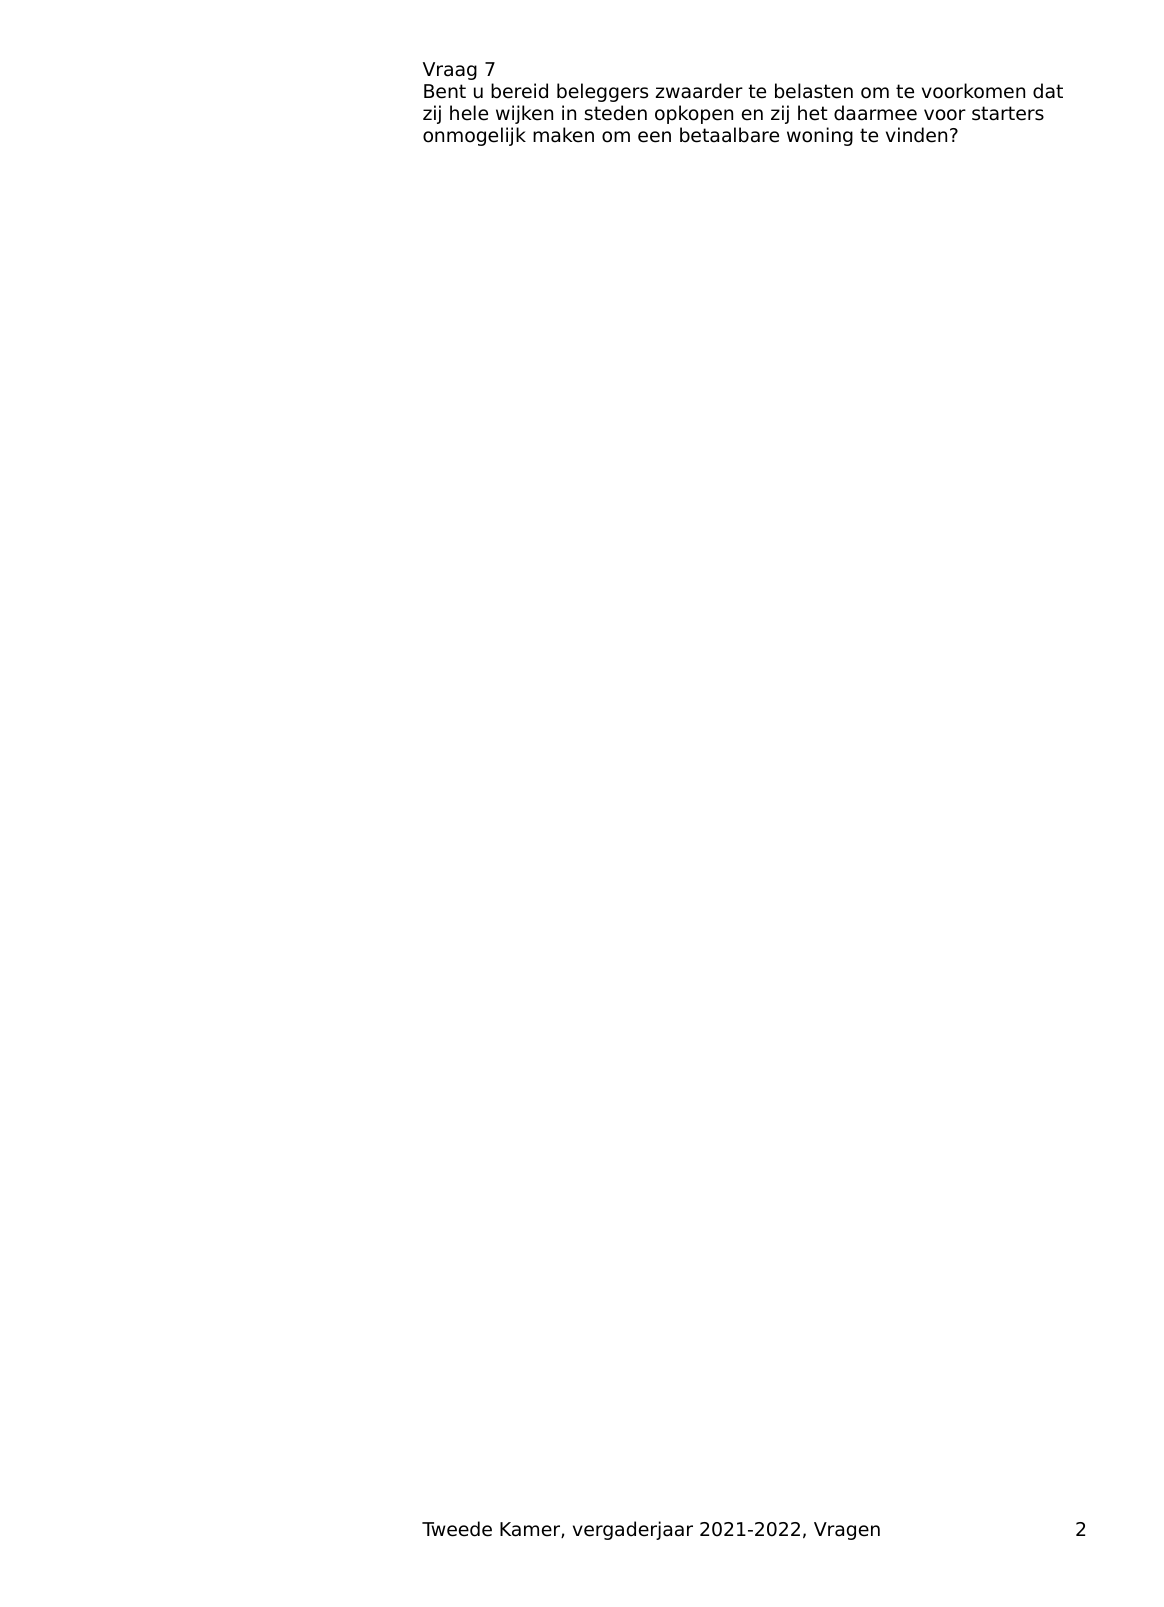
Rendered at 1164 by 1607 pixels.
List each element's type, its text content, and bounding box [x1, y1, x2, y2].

text Bent u bereid beleggers zwaarder te belasten om te voorkomen dat zij hele wijken in steden opkopen en zij het daarmee voor starters onmogelijk maken om een betaalbare woning te vinden? [422, 81, 1087, 147]
text Vraag 7 [422, 59, 1087, 81]
